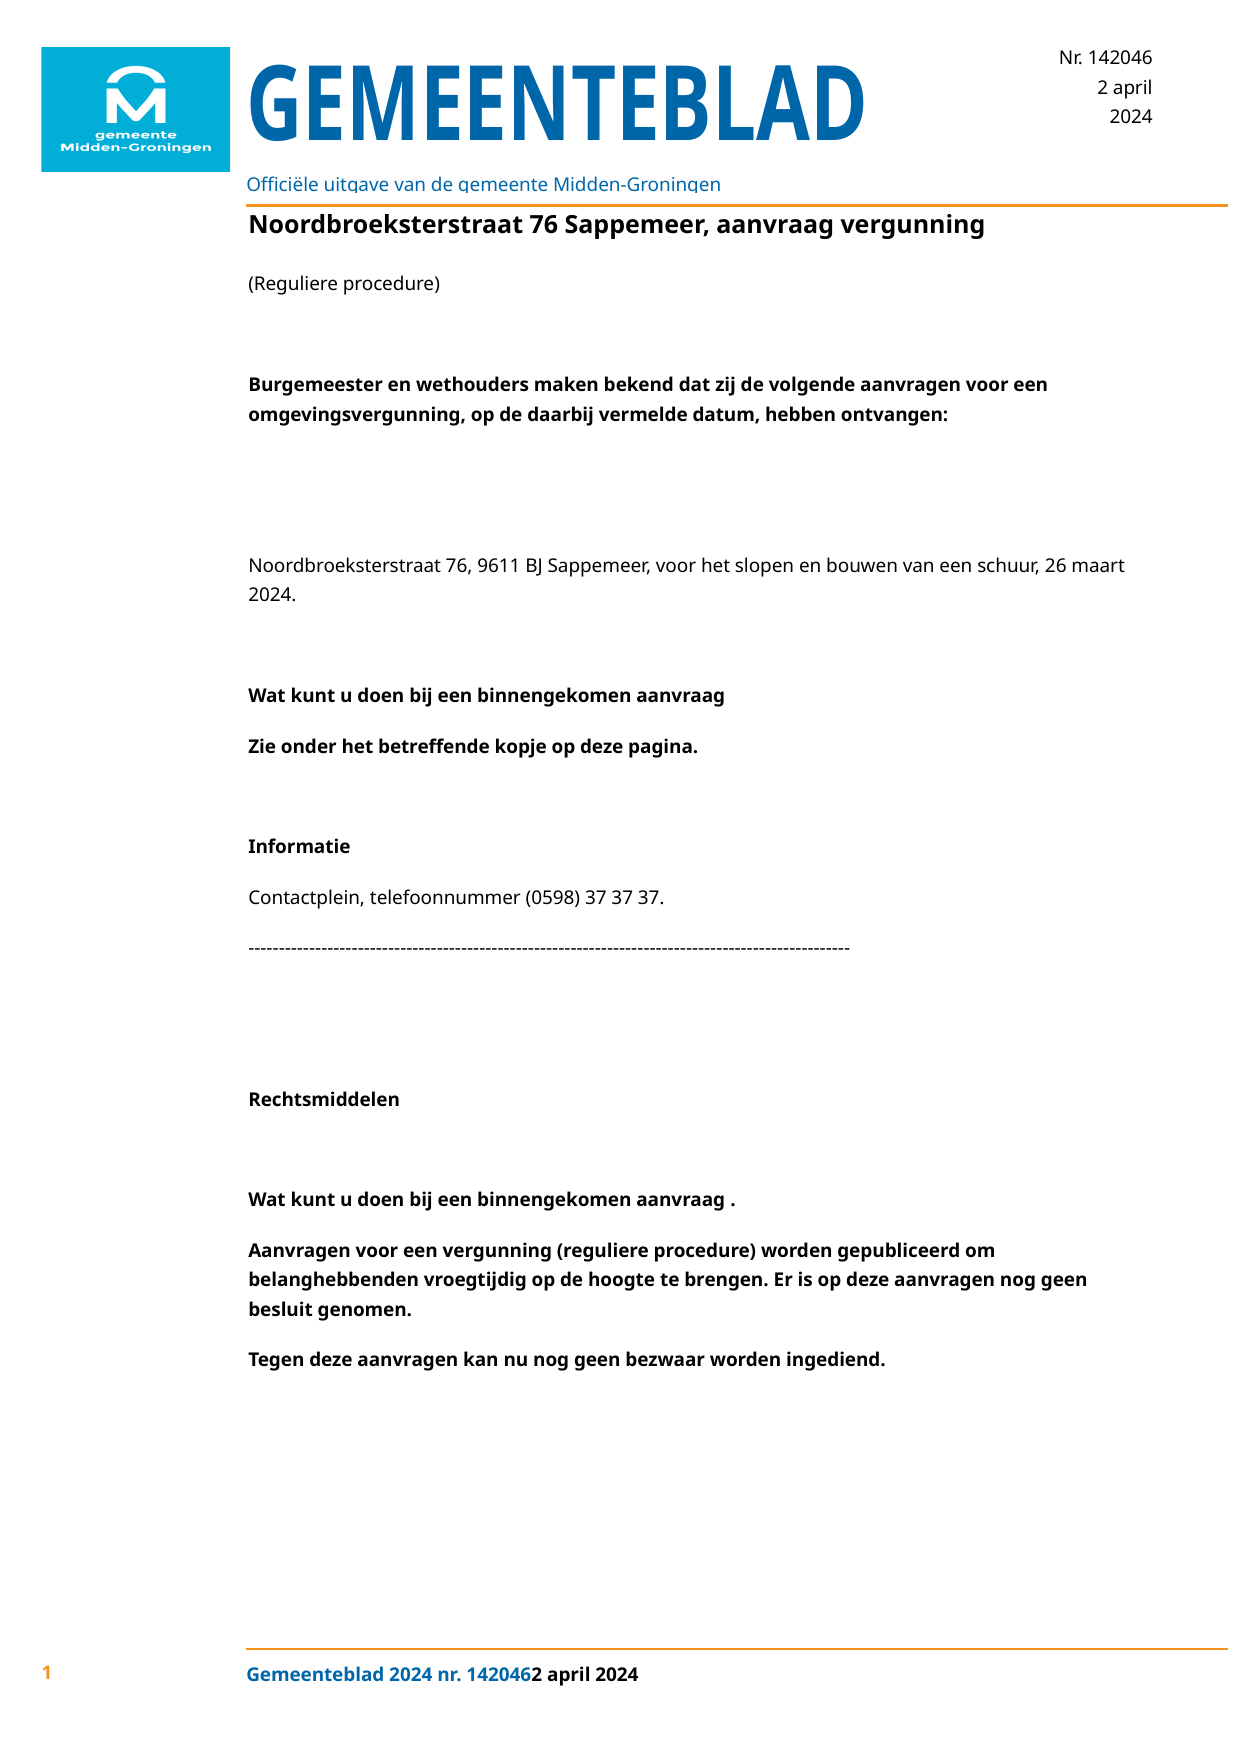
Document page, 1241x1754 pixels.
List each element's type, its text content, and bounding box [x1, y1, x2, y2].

text Rechtsmiddelen [248, 1086, 1152, 1111]
text Zie onder het betreffende kopje op deze pagina. [248, 733, 1152, 758]
text Burgemeester en wethouders maken bekend dat zij de volgende aanvragen voor een omgevingsvergunning, op de daarbij vermelde datum, hebben ontvangen: [248, 371, 1152, 426]
text Noordbroeksterstraat 76, 9611 BJ Sappemeer, voor het slopen en bouwen van een schuur, 26 maart 2024. [248, 552, 1152, 607]
text Tegen deze aanvragen kan nu nog geen bezwaar worden ingediend. [248, 1347, 1152, 1372]
text (Reguliere procedure) [248, 270, 1152, 296]
text Contactplein, telefoonnummer (0598) 37 37 37. [248, 884, 1152, 910]
picture [184, 146, 190, 153]
text Aanvragen voor een vergunning (reguliere procedure) worden gepubliceerd om belanghebbenden vroegtijdig op de hoogte te brengen. Er is op deze aanvragen nog geen besluit genomen. [248, 1237, 1152, 1322]
text --------------------------------------------------------------------------------------------------- [248, 934, 1152, 960]
picture [107, 89, 165, 122]
text Noordbroeksterstraat 76 Sappemeer, aanvraag vergunning [248, 207, 1152, 241]
text Informatie [248, 834, 1152, 859]
text Wat kunt u doen bij een binnengekomen aanvraag . [248, 1187, 1152, 1212]
text Wat kunt u doen bij een binnengekomen aanvraag [248, 682, 1152, 708]
picture [108, 66, 164, 82]
